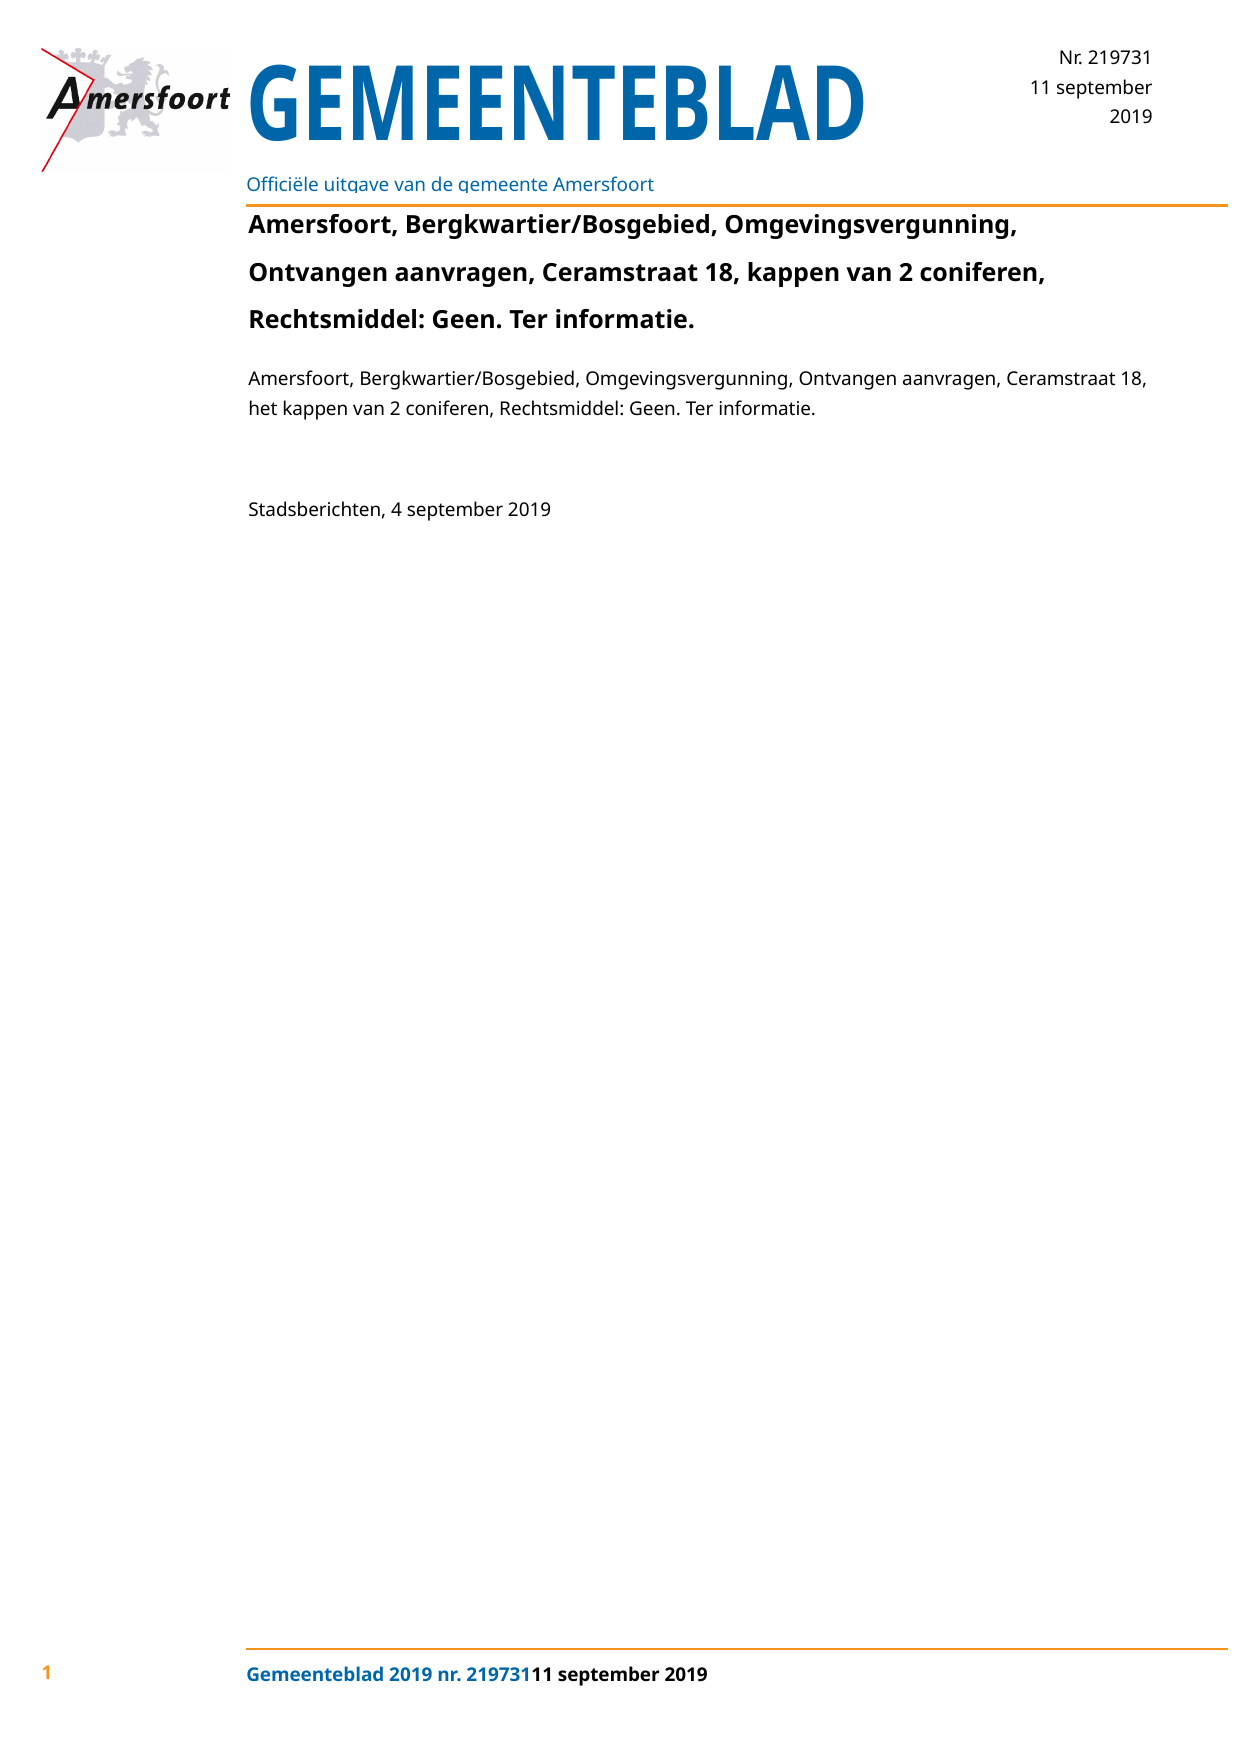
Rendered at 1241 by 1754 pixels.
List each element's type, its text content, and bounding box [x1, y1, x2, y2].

picture [41, 47, 231, 172]
text Amersfoort, Bergkwartier/Bosgebied, Omgevingsvergunning, Ontvangen aanvragen, Ceramstraat 18, kappen van 2 coniferen, Rechtsmiddel: Geen. Ter informatie. [248, 207, 1152, 336]
text Stadsberichten, 4 september 2019 [248, 496, 1152, 522]
text Amersfoort, Bergkwartier/Bosgebied, Omgevingsvergunning, Ontvangen aanvragen, Ceramstraat 18, het kappen van 2 coniferen, Rechtsmiddel: Geen. Ter informatie. [248, 366, 1152, 421]
